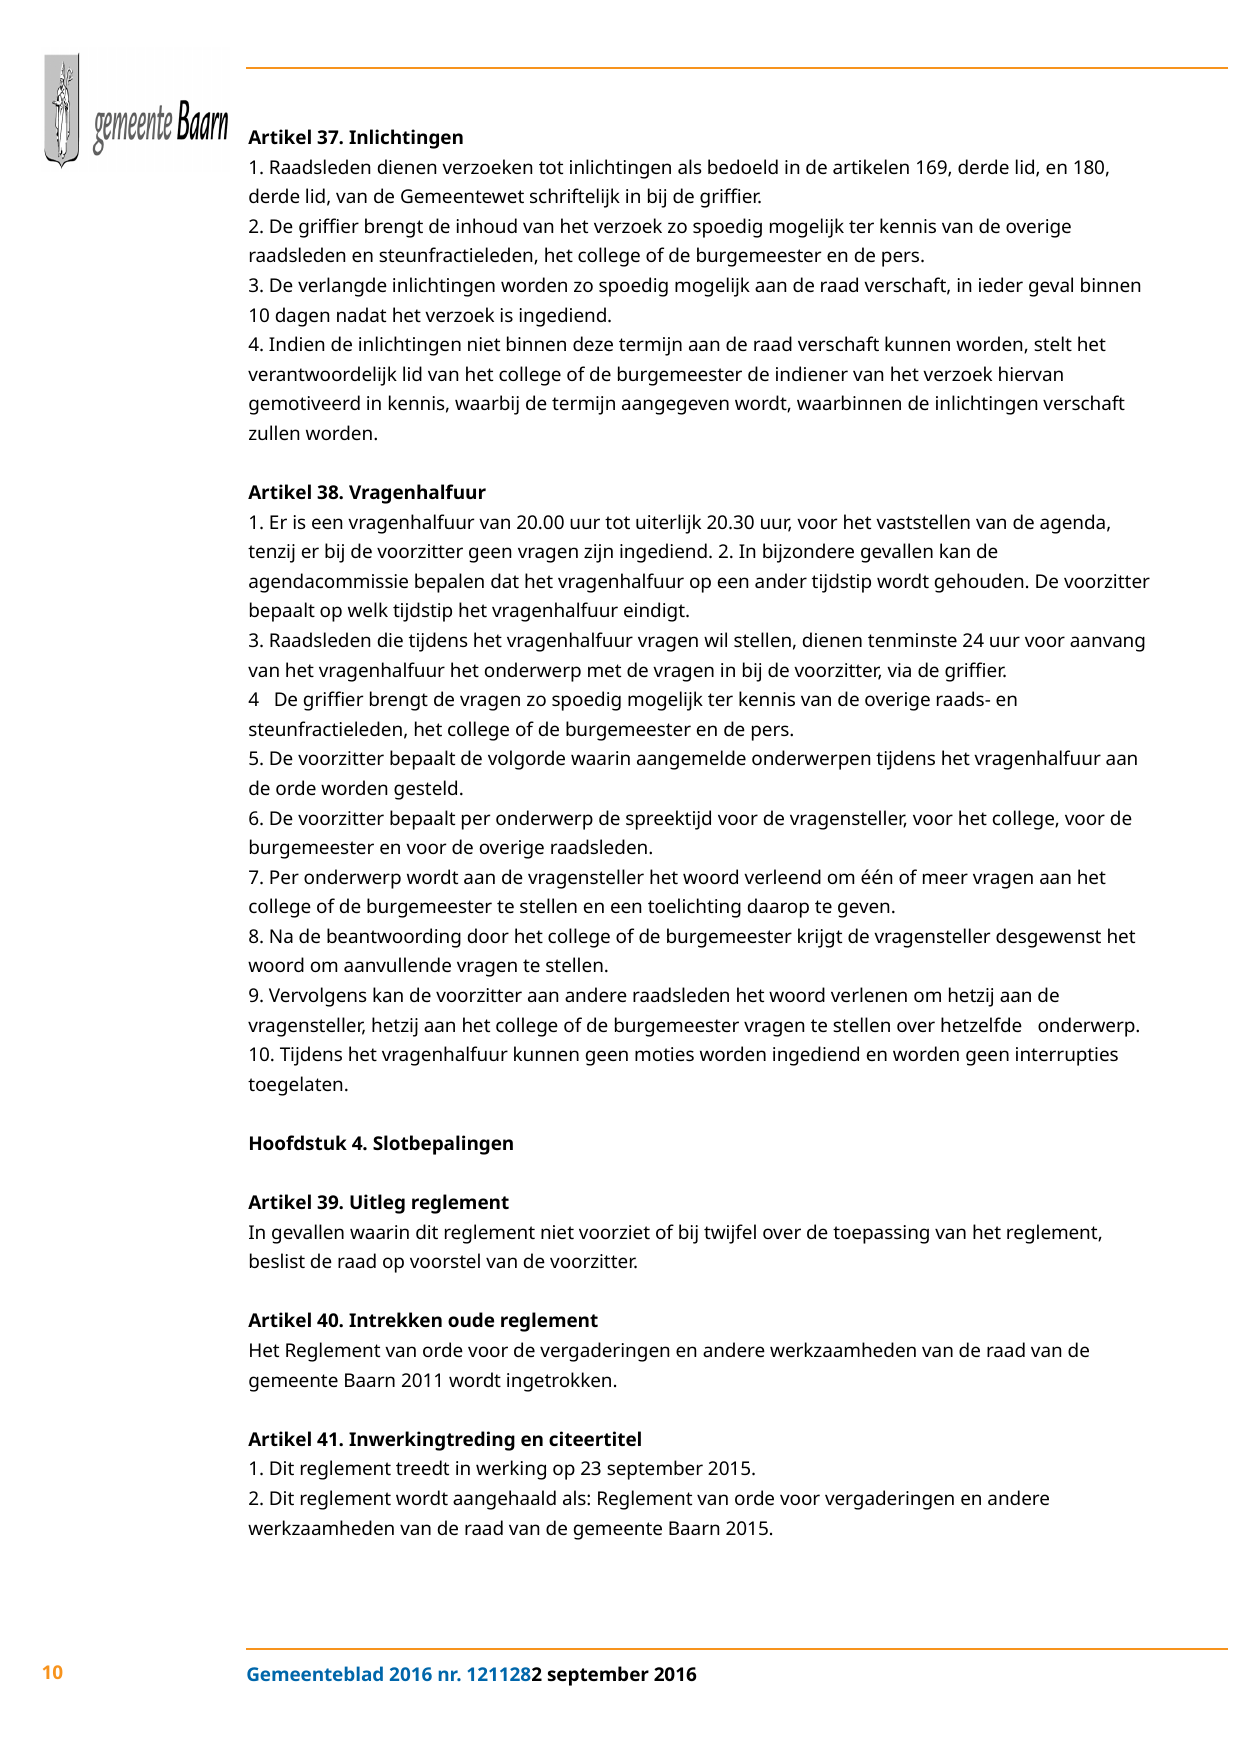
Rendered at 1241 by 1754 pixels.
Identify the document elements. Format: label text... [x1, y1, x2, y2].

text 1. Raadsleden dienen verzoeken tot inlichtingen als bedoeld in de artikelen 169, derde lid, en 180, derde lid, van de Gemeentewet schriftelijk in bij de griffier. [248, 154, 1152, 209]
text Artikel 40. Intrekken oude reglement [248, 1308, 1152, 1333]
text 6. De voorzitter bepaalt per onderwerp de spreektijd voor de vragensteller, voor het college, voor de burgemeester en voor de overige raadsleden. [248, 805, 1152, 860]
text 4 De griffier brengt de vragen zo spoedig mogelijk ter kennis van de overige raads- en steunfractieleden, het college of de burgemeester en de pers. [248, 686, 1152, 742]
text Artikel 41. Inwerkingtreding en citeertitel [248, 1426, 1152, 1452]
text Artikel 38. Vragenhalfuur [248, 479, 1152, 505]
text 10. Tijdens het vragenhalfuur kunnen geen moties worden ingediend en worden geen interrupties toegelaten. [248, 1041, 1152, 1097]
text 2. Dit reglement wordt aangehaald als: Reglement van orde voor vergaderingen en andere werkzaamheden van de raad van de gemeente Baarn 2015. [248, 1485, 1152, 1541]
text 1. Er is een vragenhalfuur van 20.00 uur tot uiterlijk 20.30 uur, voor het vaststellen van de agenda, tenzij er bij de voorzitter geen vragen zijn ingediend. 2. In bijzondere gevallen kan de agendacommissie bepalen dat het vragenhalfuur op een ander tijdstip wordt gehouden. De voorzitter bepaalt op welk tijdstip het vragenhalfuur eindigt. [248, 509, 1152, 623]
text Hoofdstuk 4. Slotbepalingen [248, 1130, 1152, 1156]
text In gevallen waarin dit reglement niet voorziet of bij twijfel over de toepassing van het reglement, beslist de raad op voorstel van de voorzitter. [248, 1219, 1152, 1274]
text 8. Na de beantwoording door het college of de burgemeester krijgt de vragensteller desgewenst het woord om aanvullende vragen te stellen. [248, 923, 1152, 978]
text Het Reglement van orde voor de vergaderingen en andere werkzaamheden van de raad van de gemeente Baarn 2011 wordt ingetrokken. [248, 1337, 1152, 1393]
text 7. Per onderwerp wordt aan de vragensteller het woord verleend om één of meer vragen aan het college of de burgemeester te stellen en een toelichting daarop te geven. [248, 864, 1152, 919]
text 5. De voorzitter bepaalt de volgorde waarin aangemelde onderwerpen tijdens het vragenhalfuur aan de orde worden gesteld. [248, 746, 1152, 801]
text 3. Raadsleden die tijdens het vragenhalfuur vragen wil stellen, dienen tenminste 24 uur voor aanvang van het vragenhalfuur het onderwerp met de vragen in bij de voorzitter, via de griffier. [248, 627, 1152, 683]
text 3. De verlangde inlichtingen worden zo spoedig mogelijk aan de raad verschaft, in ieder geval binnen 10 dagen nadat het verzoek is ingediend. [248, 272, 1152, 328]
text 9. Vervolgens kan de voorzitter aan andere raadsleden het woord verlenen om hetzij aan de vragensteller, hetzij aan het college of de burgemeester vragen te stellen over hetzelfde onderwerp. [248, 982, 1152, 1038]
text 2. De griffier brengt de inhoud van het verzoek zo spoedig mogelijk ter kennis van de overige raadsleden en steunfractieleden, het college of de burgemeester en de pers. [248, 213, 1152, 268]
text Artikel 39. Uitleg reglement [248, 1189, 1152, 1215]
text Artikel 37. Inlichtingen [248, 124, 1152, 150]
text 4. Indien de inlichtingen niet binnen deze termijn aan de raad verschaft kunnen worden, stelt het verantwoordelijk lid van het college of de burgemeester de indiener van het verzoek hiervan gemotiveerd in kennis, waarbij de termijn aangegeven wordt, waarbinnen de inlichtingen verschaft zullen worden. [248, 331, 1152, 446]
text 1. Dit reglement treedt in werking op 23 september 2015. [248, 1456, 1152, 1481]
picture [41, 47, 231, 172]
